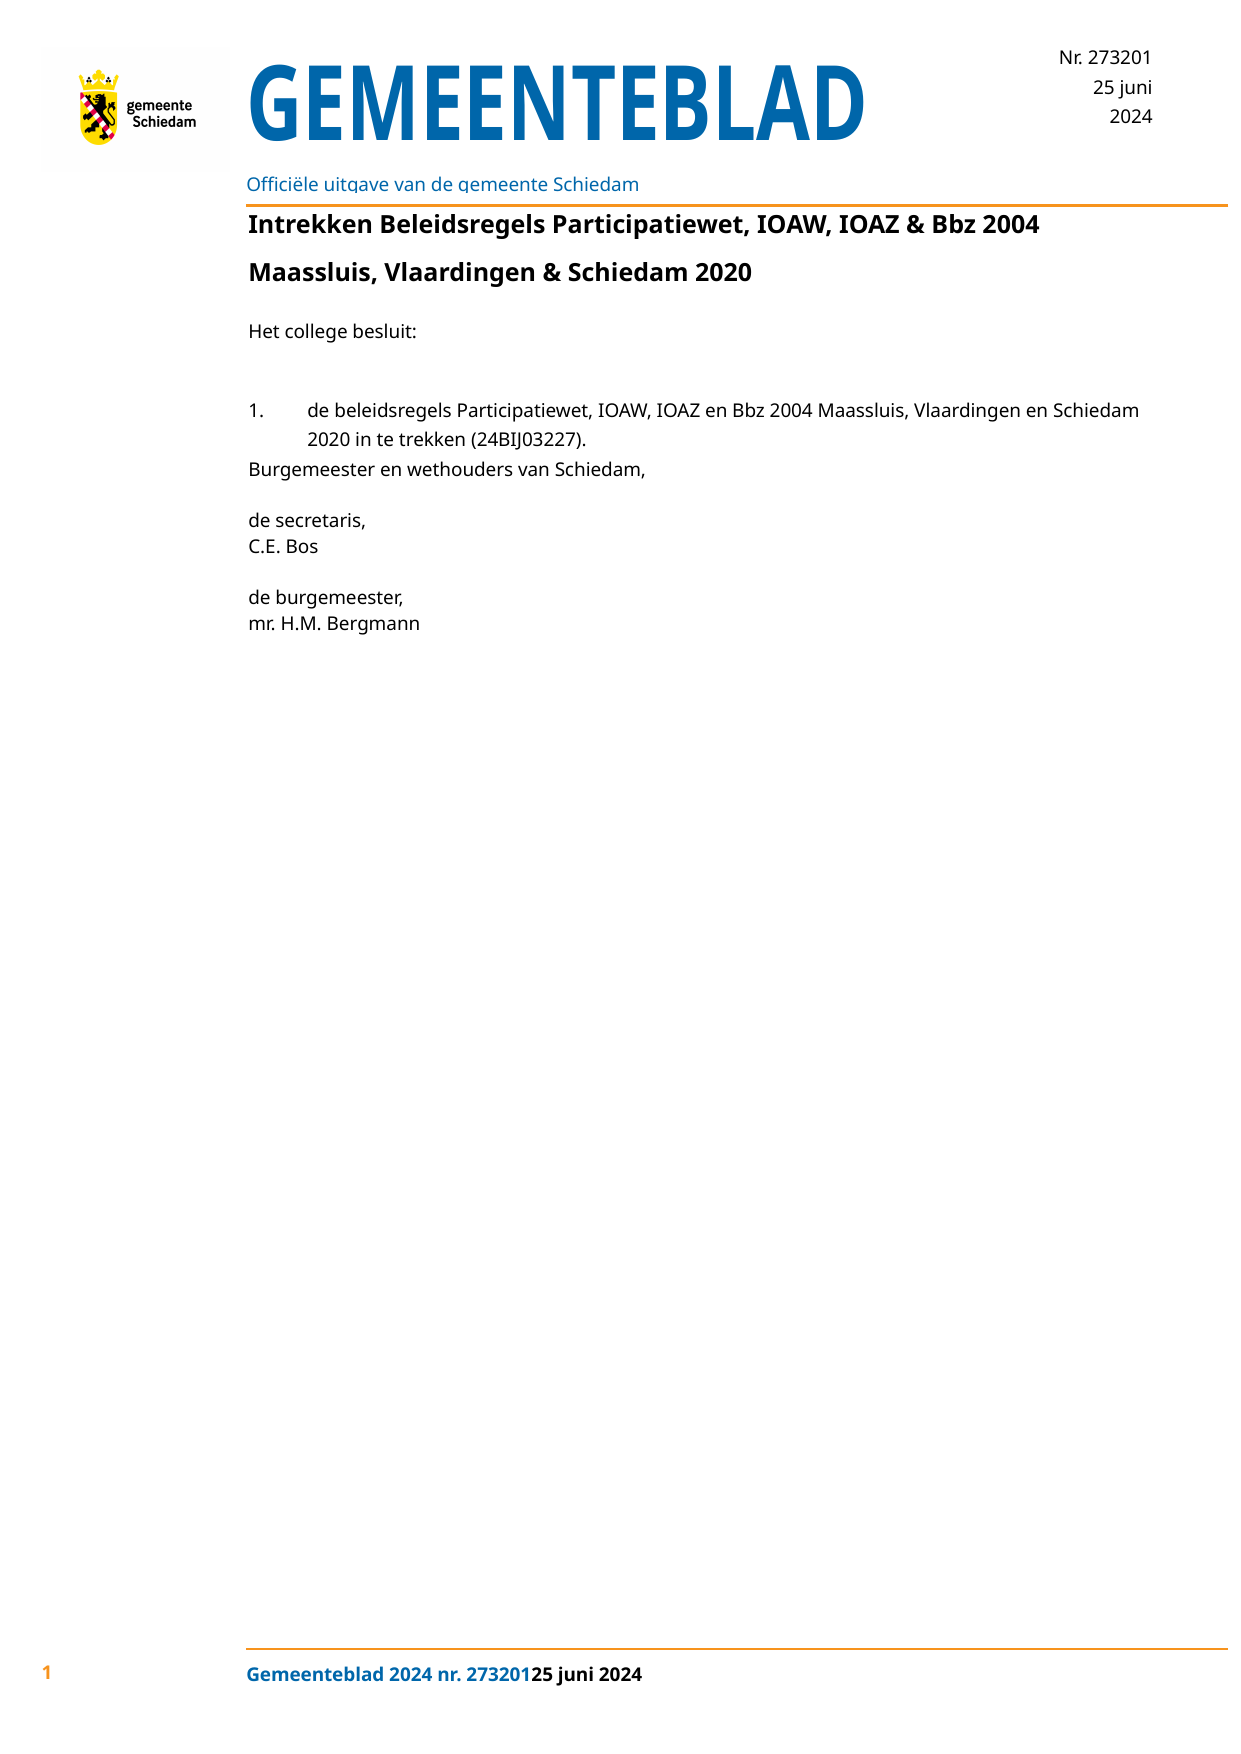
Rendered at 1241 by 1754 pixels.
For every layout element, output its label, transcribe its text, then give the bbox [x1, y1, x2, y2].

text de secretaris, [248, 507, 1152, 533]
text Het college besluit: [248, 318, 1152, 344]
text de burgemeester, [248, 584, 1152, 610]
text C.E. Bos [248, 533, 1152, 559]
text Burgemeester en wethouders van Schiedam, [248, 456, 1152, 482]
picture [41, 47, 231, 172]
list de beleidsregels Participatiewet, IOAW, IOAZ en Bbz 2004 Maassluis, Vlaardingen en Schiedam 2020 in te trekken (24BIJ03227). [248, 397, 1152, 452]
text Intrekken Beleidsregels Participatiewet, IOAW, IOAZ & Bbz 2004 Maassluis, Vlaardingen & Schiedam 2020 [248, 207, 1152, 288]
text mr. H.M. Bergmann [248, 610, 1152, 636]
